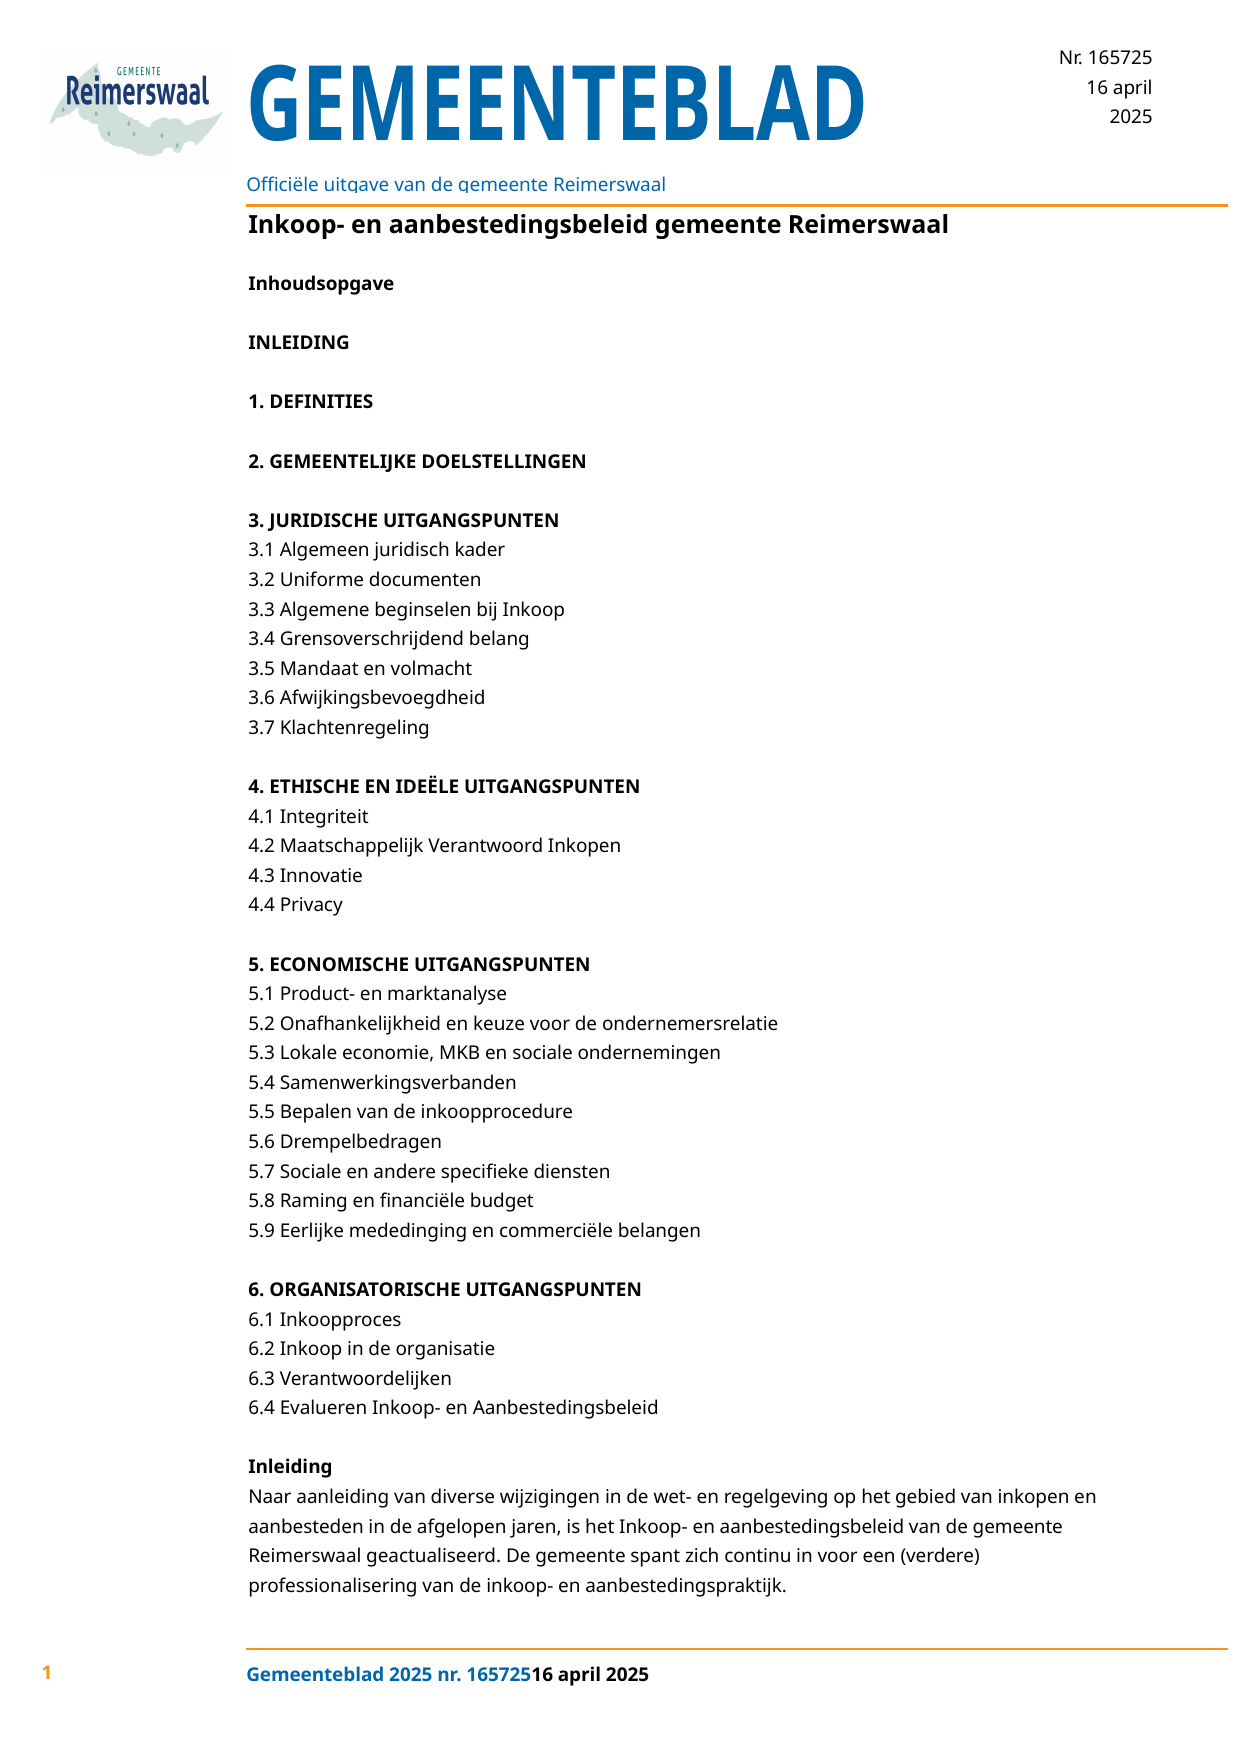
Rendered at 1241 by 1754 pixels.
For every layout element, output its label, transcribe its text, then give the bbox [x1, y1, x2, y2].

text 5.7 Sociale en andere specifieke diensten [248, 1158, 1152, 1183]
text Inkoop- en aanbestedingsbeleid gemeente Reimerswaal [248, 207, 1152, 241]
text 6.4 Evalueren Inkoop- en Aanbestedingsbeleid [248, 1394, 1152, 1420]
text 5.3 Lokale economie, MKB en sociale ondernemingen [248, 1039, 1152, 1065]
text 3.2 Uniforme documenten [248, 566, 1152, 592]
text 5.6 Drempelbedragen [248, 1128, 1152, 1154]
text 3.4 Grensoverschrijdend belang [248, 625, 1152, 651]
text 6. ORGANISATORISCHE UITGANGSPUNTEN [248, 1276, 1152, 1302]
text 5.5 Bepalen van de inkoopprocedure [248, 1099, 1152, 1124]
text 3.7 Klachtenregeling [248, 714, 1152, 740]
text 3.5 Mandaat en volmacht [248, 655, 1152, 681]
text 3.6 Afwijkingsbevoegdheid [248, 684, 1152, 710]
text 5.8 Raming en financiële budget [248, 1187, 1152, 1213]
text 5.1 Product- en marktanalyse [248, 980, 1152, 1006]
text Naar aanleiding van diverse wijzigingen in de wet- en regelgeving op het gebied van inkopen en aanbesteden in de afgelopen jaren, is het Inkoop- en aanbestedingsbeleid van de gemeente Reimerswaal geactualiseerd. De gemeente spant zich continu in voor een (verdere) professionalisering van de inkoop- en aanbestedingspraktijk. [248, 1483, 1152, 1598]
text 3. JURIDISCHE UITGANGSPUNTEN [248, 507, 1152, 533]
text 6.2 Inkoop in de organisatie [248, 1335, 1152, 1361]
text 1. DEFINITIES [248, 389, 1152, 414]
text 5.9 Eerlijke mededinging en commerciële belangen [248, 1217, 1152, 1243]
text 2. GEMEENTELIJKE DOELSTELLINGEN [248, 448, 1152, 473]
text 5. ECONOMISCHE UITGANGSPUNTEN [248, 951, 1152, 976]
text 3.1 Algemeen juridisch kader [248, 537, 1152, 562]
picture [41, 47, 231, 172]
text 4.1 Integriteit [248, 803, 1152, 828]
text 5.2 Onafhankelijkheid en keuze voor de ondernemersrelatie [248, 1010, 1152, 1036]
text 4.4 Privacy [248, 892, 1152, 917]
text 4. ETHISCHE EN IDEËLE UITGANGSPUNTEN [248, 773, 1152, 799]
text 6.3 Verantwoordelijken [248, 1365, 1152, 1391]
text 4.3 Innovatie [248, 862, 1152, 888]
text Inhoudsopgave [248, 270, 1152, 296]
text Inleiding [248, 1454, 1152, 1479]
text 3.3 Algemene beginselen bij Inkoop [248, 596, 1152, 621]
text 6.1 Inkoopproces [248, 1306, 1152, 1331]
text INLEIDING [248, 329, 1152, 355]
text 5.4 Samenwerkingsverbanden [248, 1069, 1152, 1095]
text 4.2 Maatschappelijk Verantwoord Inkopen [248, 832, 1152, 858]
